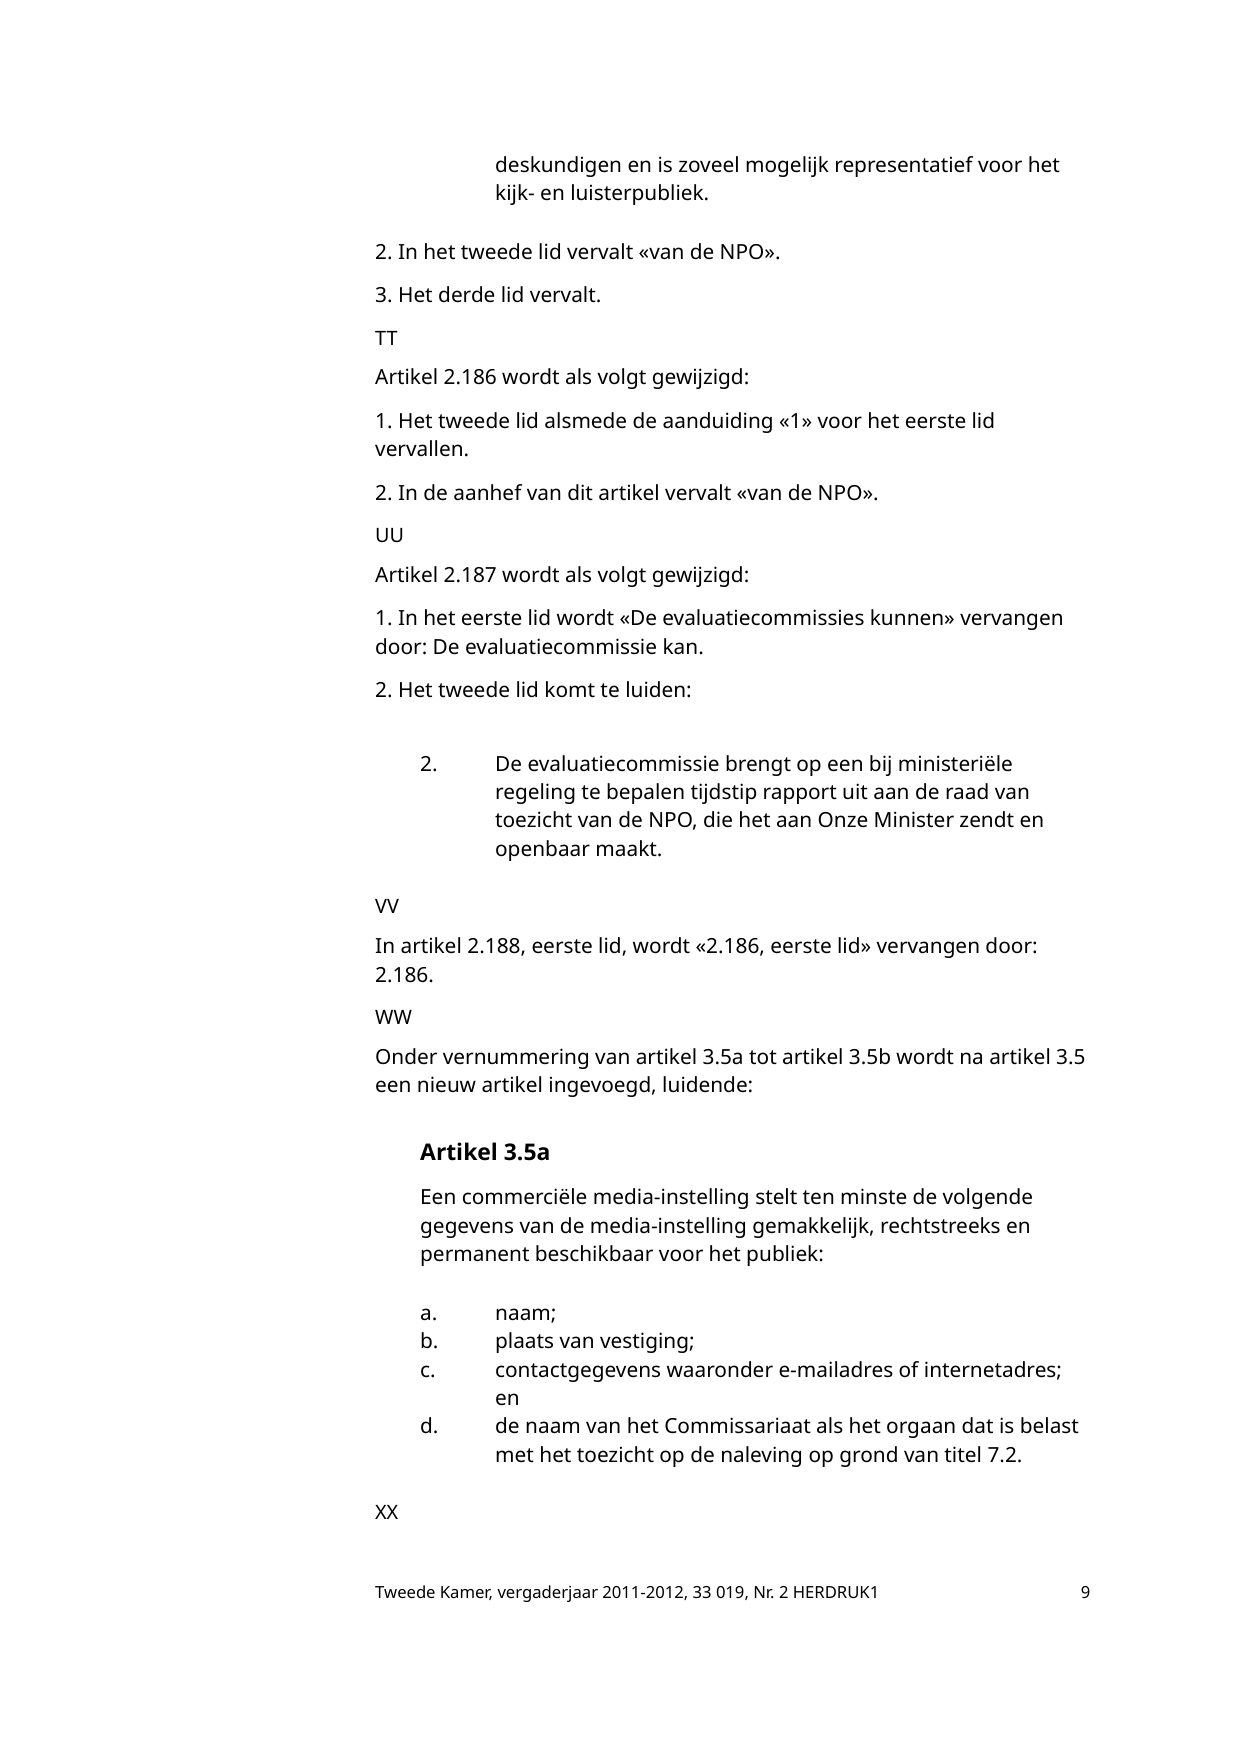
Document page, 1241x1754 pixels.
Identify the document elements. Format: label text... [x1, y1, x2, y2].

text Artikel 2.187 wordt als volgt gewijzigd: [375, 560, 1090, 588]
text In artikel 2.188, eerste lid, wordt «2.186, eerste lid» vervangen door: 2.186. [375, 931, 1090, 988]
subtitle Artikel 3.5a [420, 1136, 1090, 1167]
text Artikel 2.186 wordt als volgt gewijzigd: [375, 362, 1090, 391]
text WW [375, 1003, 1090, 1030]
text 1. Het tweede lid alsmede de aanduiding «1» voor het eerste lid vervallen. [375, 406, 1090, 463]
text VV [375, 892, 1090, 919]
list naam; [420, 1298, 1090, 1326]
list contactgegevens waaronder e-mailadres of internetadres; en [420, 1355, 1090, 1412]
list de naam van het Commissariaat als het orgaan dat is belast met het toezicht op de naleving op grond van titel 7.2. [420, 1412, 1090, 1468]
text UU [375, 521, 1090, 548]
text XX [375, 1498, 1090, 1525]
text 2. In de aanhef van dit artikel vervalt «van de NPO». [375, 478, 1090, 506]
text Een commerciële media-instelling stelt ten minste de volgende gegevens van de media-instelling gemakkelijk, rechtstreeks en permanent beschikbaar voor het publiek: [420, 1182, 1090, 1268]
text TT [375, 324, 1090, 351]
text 2. Het tweede lid komt te luiden: [375, 675, 1090, 704]
list De evaluatiecommissie brengt op een bij ministeriële regeling te bepalen tijdstip rapport uit aan de raad van toezicht van de NPO, die het aan Onze Minister zendt en openbaar maakt. [420, 749, 1090, 862]
text 1. In het eerste lid wordt «De evaluatiecommissies kunnen» vervangen door: De evaluatiecommissie kan. [375, 603, 1090, 660]
text 2. In het tweede lid vervalt «van de NPO». [375, 237, 1090, 265]
text Onder vernummering van artikel 3.5a tot artikel 3.5b wordt na artikel 3.5 een nieuw artikel ingevoegd, luidende: [375, 1042, 1090, 1099]
list deskundigen en is zoveel mogelijk representatief voor het kijk- en luisterpubliek. [420, 150, 1090, 207]
text 3. Het derde lid vervalt. [375, 280, 1090, 309]
list plaats van vestiging; [420, 1326, 1090, 1355]
